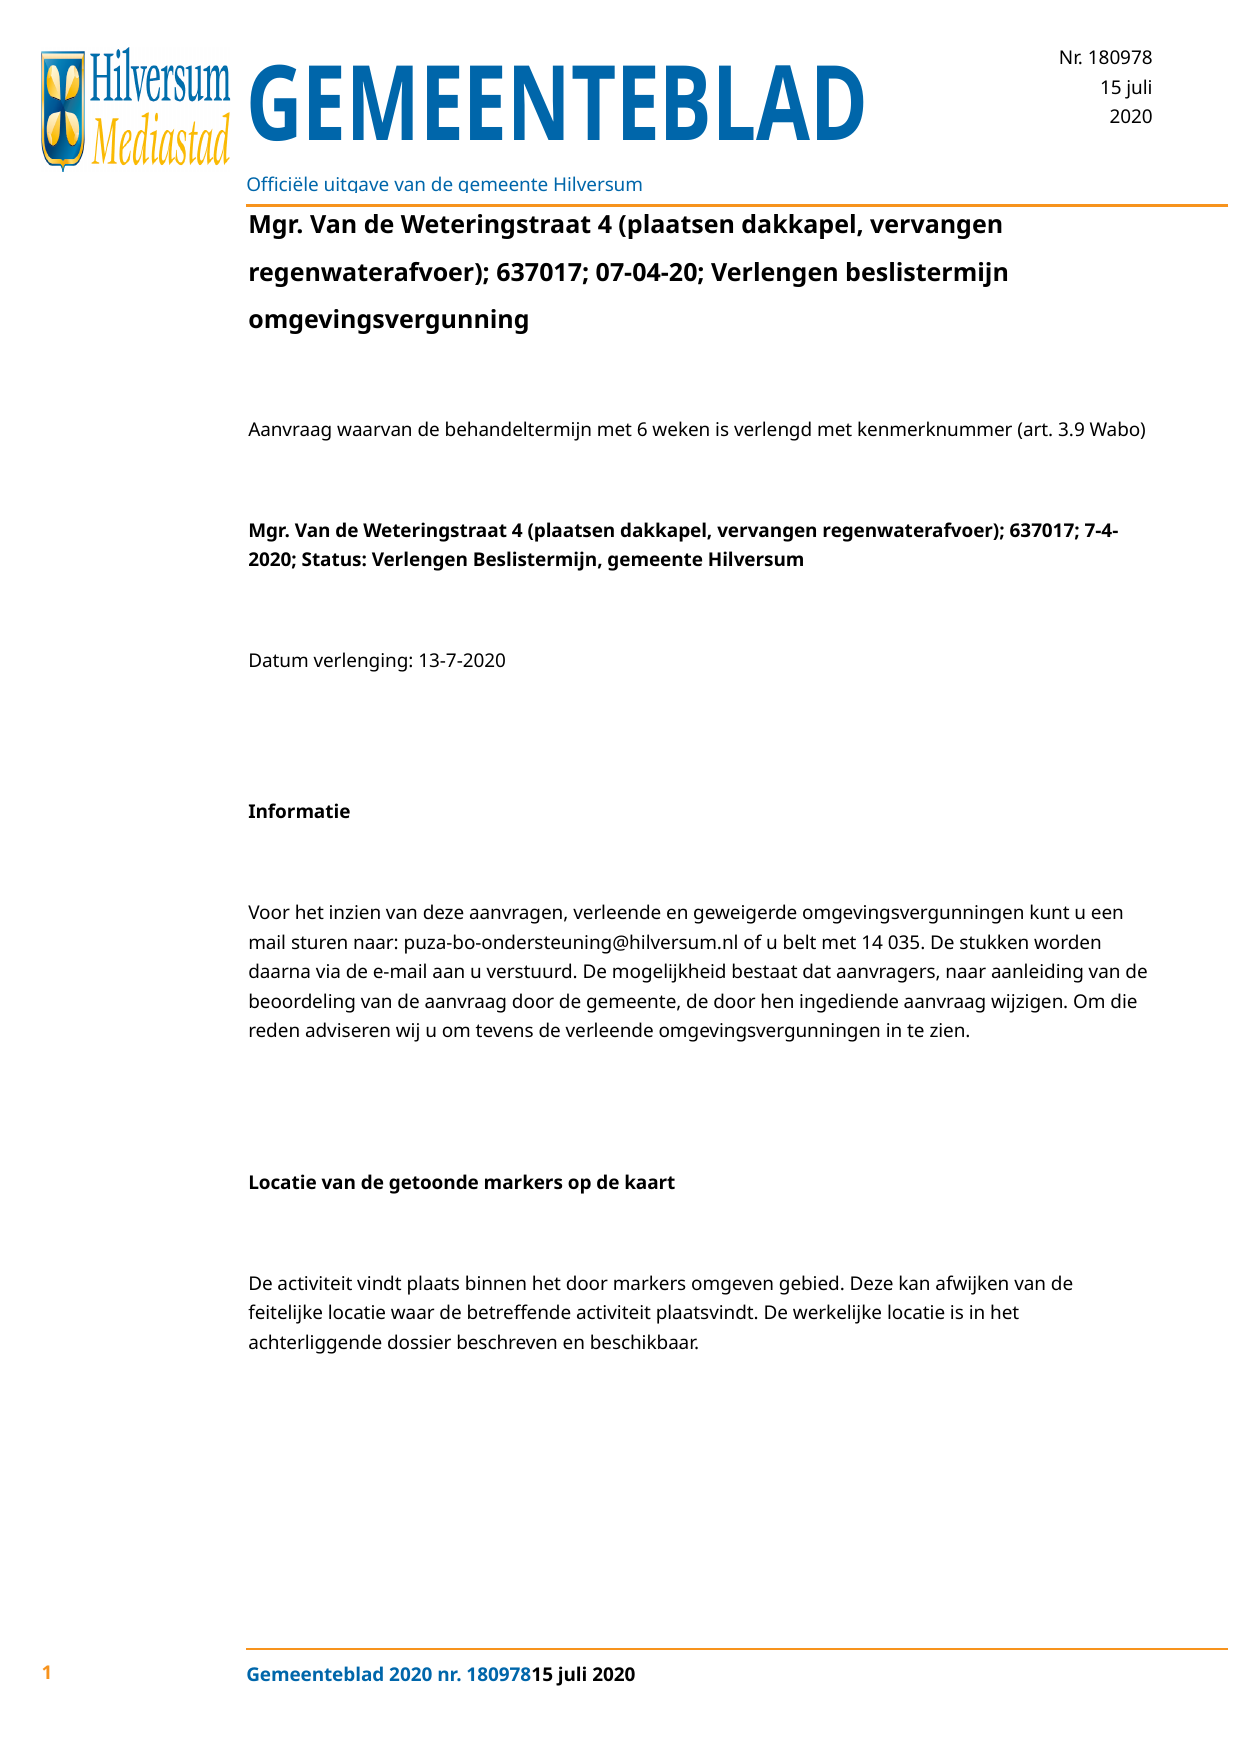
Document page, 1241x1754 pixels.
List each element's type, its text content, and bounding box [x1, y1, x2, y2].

picture [41, 47, 231, 172]
text Mgr. Van de Weteringstraat 4 (plaatsen dakkapel, vervangen regenwaterafvoer); 637017; 7-4-2020; Status: Verlengen Beslistermijn, gemeente Hilversum [248, 517, 1152, 572]
text Datum verlenging: 13-7-2020 [248, 647, 1152, 673]
text Informatie [248, 798, 1152, 824]
text Locatie van de getoonde markers op de kaart [248, 1169, 1152, 1194]
text De activiteit vindt plaats binnen het door markers omgeven gebied. Deze kan afwijken van de feitelijke locatie waar de betreffende activiteit plaatsvindt. De werkelijke locatie is in het achterliggende dossier beschreven en beschikbaar. [248, 1270, 1152, 1354]
text Mgr. Van de Weteringstraat 4 (plaatsen dakkapel, vervangen regenwaterafvoer); 637017; 07-04-20; Verlengen beslistermijn omgevingsvergunning [248, 207, 1152, 336]
text Voor het inzien van deze aanvragen, verleende en geweigerde omgevingsvergunningen kunt u een mail sturen naar: puza-bo-ondersteuning@hilversum.nl of u belt met 14 035. De stukken worden daarna via de e-mail aan u verstuurd. De mogelijkheid bestaat dat aanvragers, naar aanleiding van de beoordeling van de aanvraag door de gemeente, de door hen ingediende aanvraag wijzigen. Om die reden adviseren wij u om tevens de verleende omgevingsvergunningen in te zien. [248, 899, 1152, 1043]
text Aanvraag waarvan de behandeltermijn met 6 weken is verlengd met kenmerknummer (art. 3.9 Wabo) [248, 416, 1152, 442]
